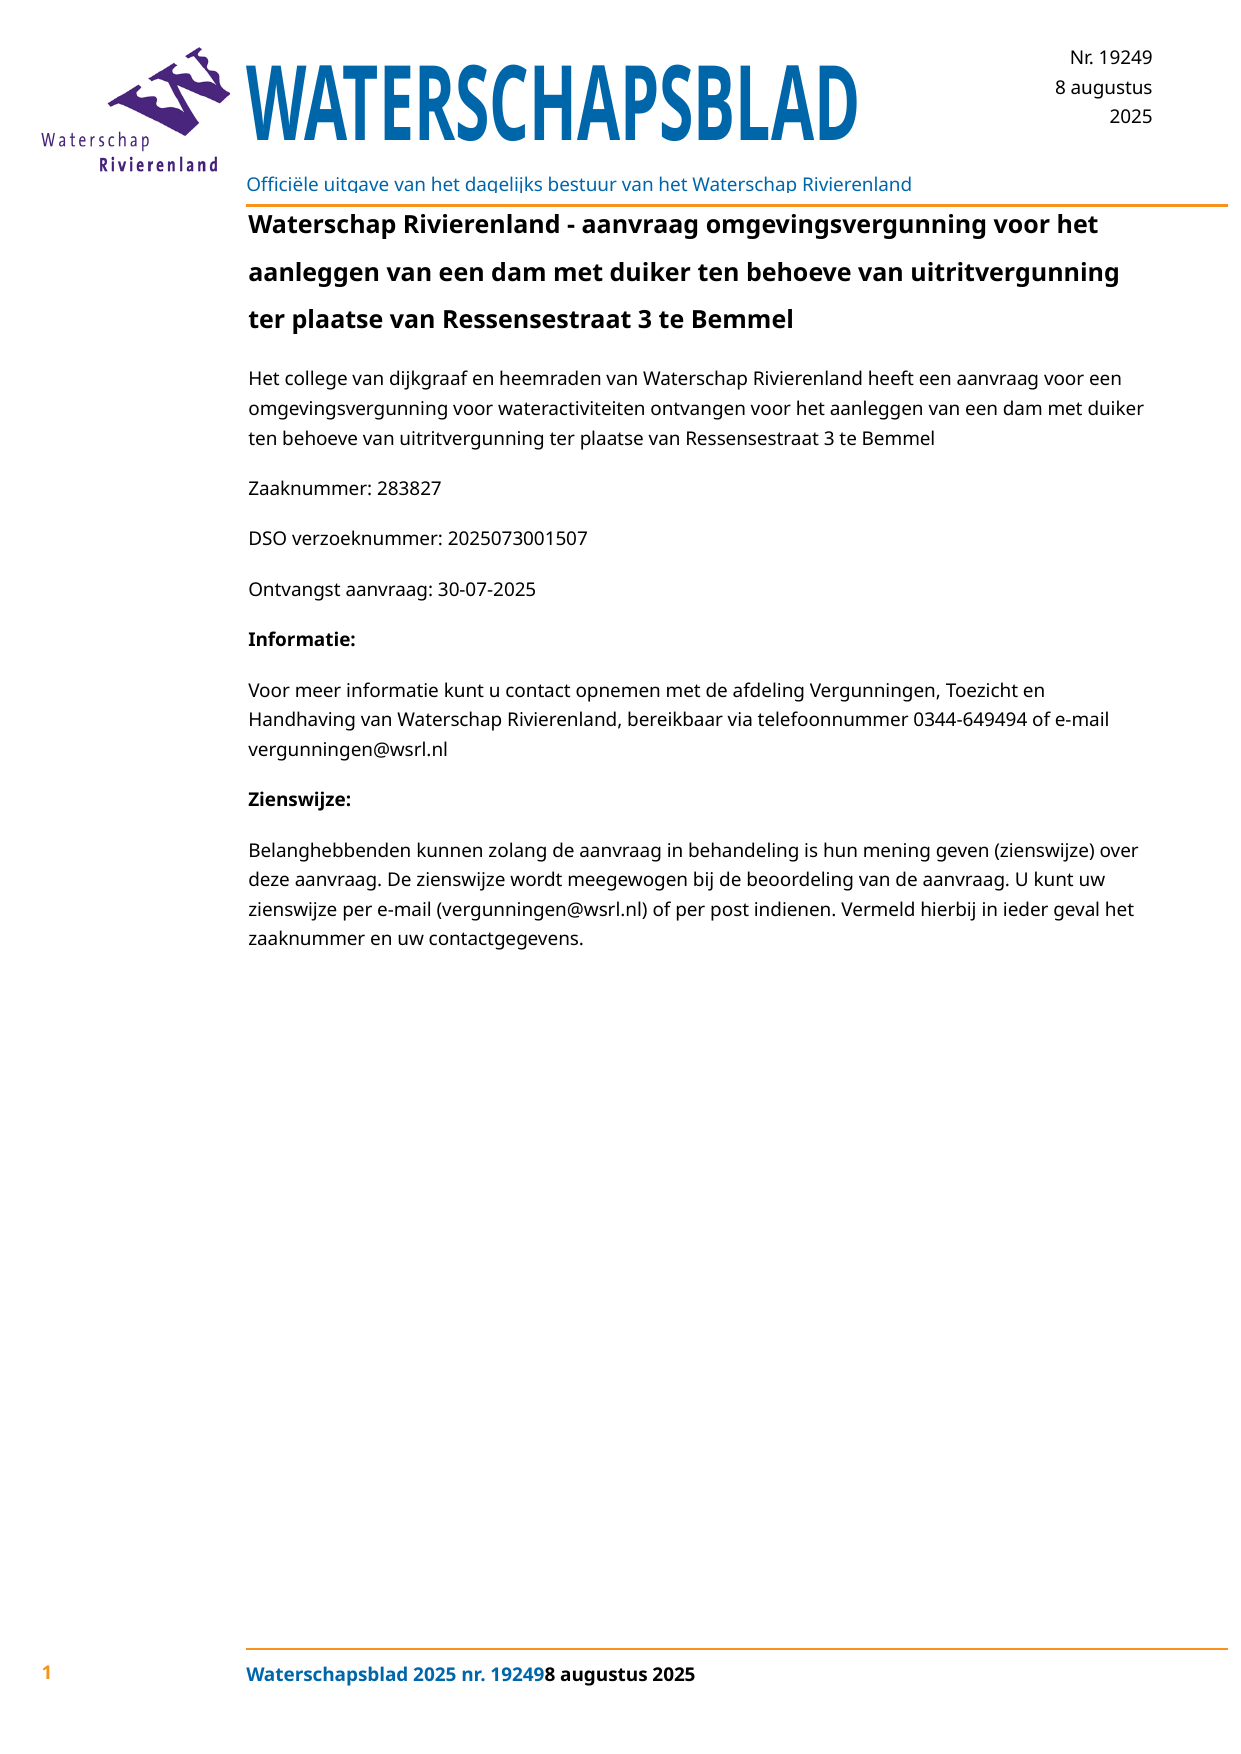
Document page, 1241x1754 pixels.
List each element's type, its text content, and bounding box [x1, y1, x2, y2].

text DSO verzoeknummer: 2025073001507 [248, 526, 1152, 551]
text Zaaknummer: 283827 [248, 475, 1152, 501]
picture [41, 47, 231, 172]
text Informatie: [248, 626, 1152, 652]
text Zienswijze: [248, 786, 1152, 812]
text Ontvangst aanvraag: 30-07-2025 [248, 576, 1152, 602]
text Het college van dijkgraaf en heemraden van Waterschap Rivierenland heeft een aanvraag voor een omgevingsvergunning voor wateractiviteiten ontvangen voor het aanleggen van een dam met duiker ten behoeve van uitritvergunning ter plaatse van Ressensestraat 3 te Bemmel [248, 366, 1152, 450]
text Belanghebbenden kunnen zolang de aanvraag in behandeling is hun mening geven (zienswijze) over deze aanvraag. De zienswijze wordt meegewogen bij de beoordeling van de aanvraag. U kunt uw zienswijze per e-mail (vergunningen@wsrl.nl) of per post indienen. Vermeld hierbij in ieder geval het zaaknummer en uw contactgegevens. [248, 837, 1152, 951]
text Waterschap Rivierenland - aanvraag omgevingsvergunning voor het aanleggen van een dam met duiker ten behoeve van uitritvergunning ter plaatse van Ressensestraat 3 te Bemmel [248, 207, 1152, 336]
text Voor meer informatie kunt u contact opnemen met de afdeling Vergunningen, Toezicht en Handhaving van Waterschap Rivierenland, bereikbaar via telefoonnummer 0344-649494 of e-mail vergunningen@wsrl.nl [248, 677, 1152, 762]
